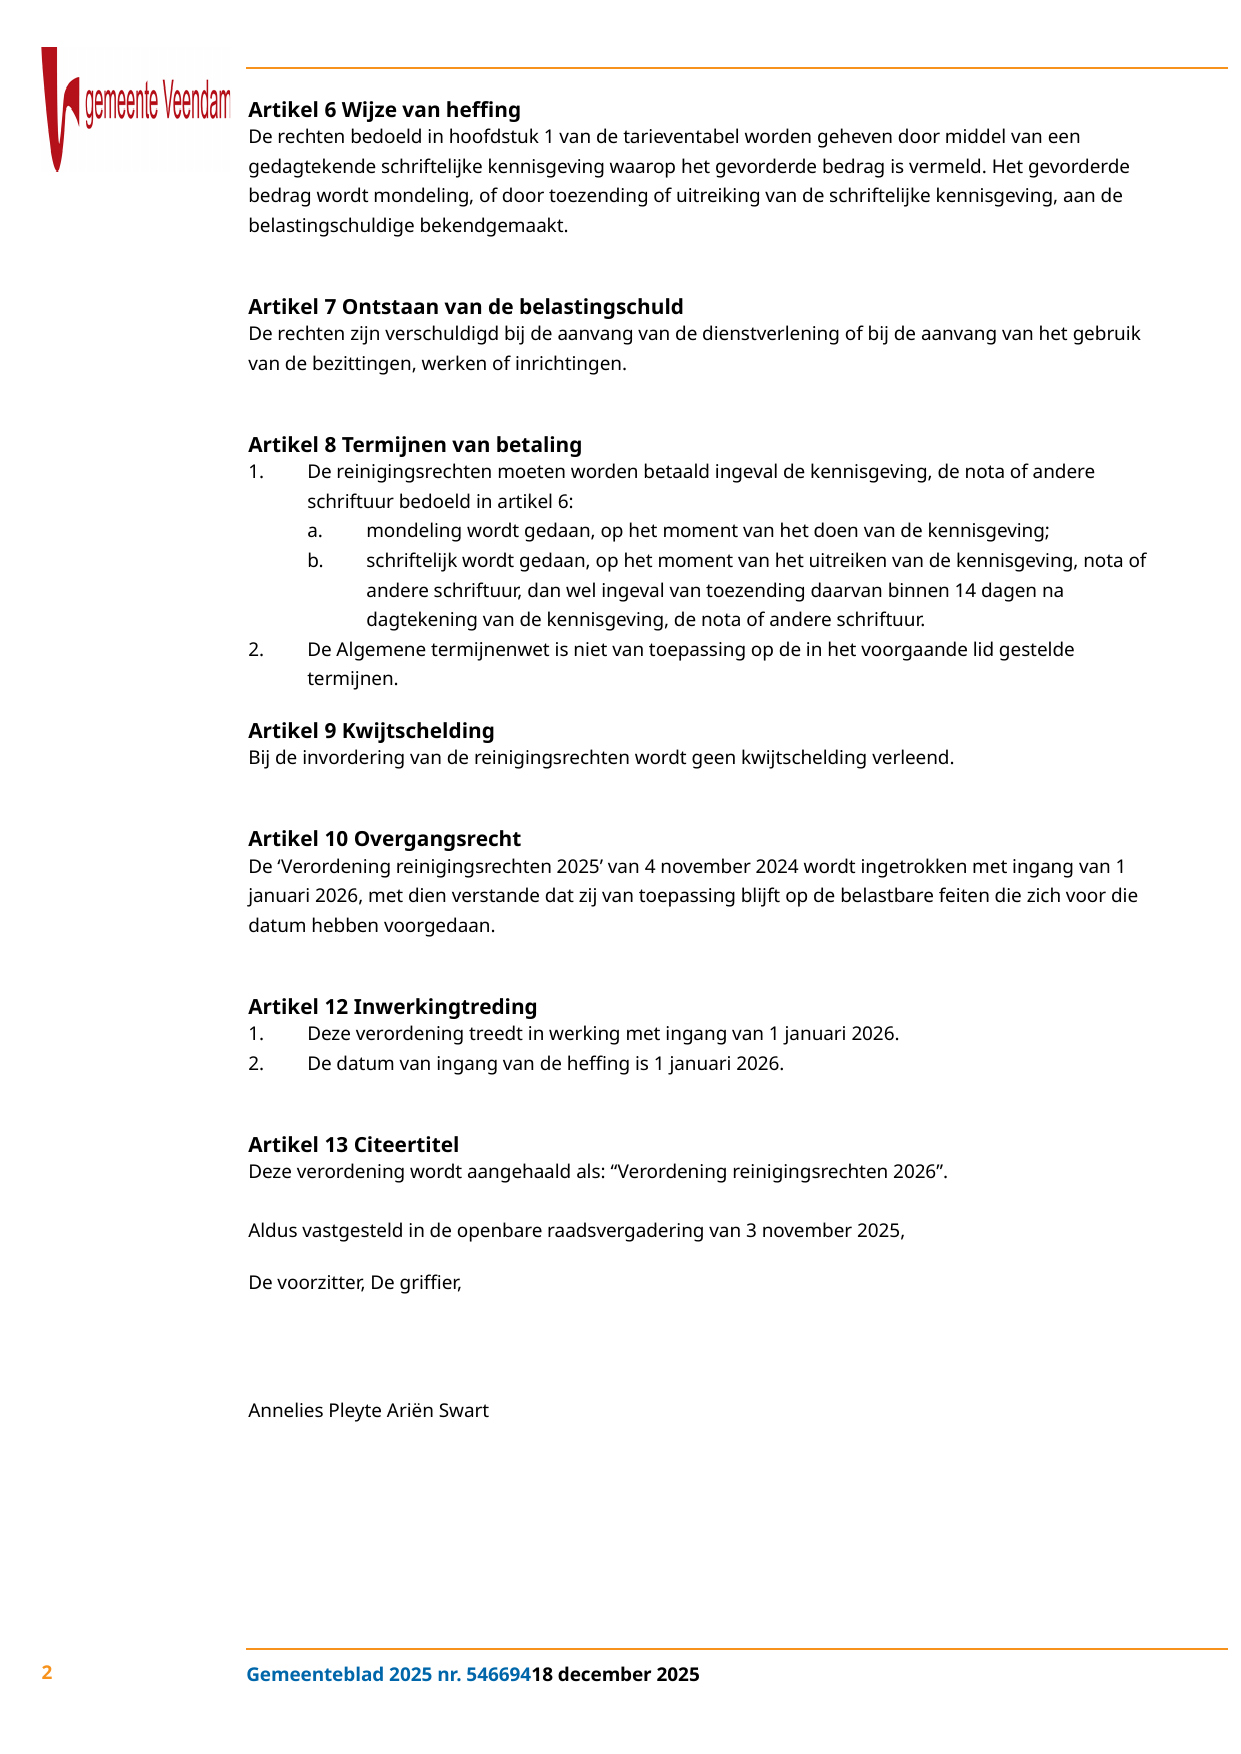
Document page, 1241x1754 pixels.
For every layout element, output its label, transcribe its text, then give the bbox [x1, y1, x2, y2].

list mondeling wordt gedaan, op het moment van het doen van de kennisgeving; [307, 518, 1152, 543]
text Aldus vastgesteld in de openbare raadsvergadering van 3 november 2025, [248, 1218, 1152, 1243]
picture [41, 47, 231, 172]
list schriftelijk wordt gedaan, op het moment van het uitreiken van de kennisgeving, nota of andere schriftuur, dan wel ingeval van toezending daarvan binnen 14 dagen na dagtekening van de kennisgeving, de nota of andere schriftuur. [307, 547, 1152, 632]
text Deze verordening wordt aangehaald als: “Verordening reinigingsrechten 2026”. [248, 1158, 1152, 1184]
text De rechten bedoeld in hoofdstuk 1 van de tarieventabel worden geheven door middel van een gedagtekende schriftelijke kennisgeving waarop het gevorderde bedrag is vermeld. Het gevorderde bedrag wordt mondeling, of door toezending of uitreiking van de schriftelijke kennisgeving, aan de belastingschuldige bekendgemaakt. [248, 123, 1152, 238]
list De Algemene termijnenwet is niet van toepassing op de in het voorgaande lid gestelde termijnen. [248, 636, 1152, 691]
text Artikel 10 Overgangsrecht [248, 824, 1152, 853]
list Deze verordening treedt in werking met ingang van 1 januari 2026. [248, 1020, 1152, 1046]
list De datum van ingang van de heffing is 1 januari 2026. [248, 1050, 1152, 1076]
text Bij de invordering van de reinigingsrechten wordt geen kwijtschelding verleend. [248, 744, 1152, 770]
text Artikel 8 Termijnen van betaling [248, 430, 1152, 458]
text Artikel 9 Kwijtschelding [248, 716, 1152, 744]
text De voorzitter, De griffier, [248, 1269, 1152, 1295]
text Artikel 12 Inwerkingtreding [248, 992, 1152, 1020]
text De ‘Verordening reinigingsrechten 2025’ van 4 november 2024 wordt ingetrokken met ingang van 1 januari 2026, met dien verstande dat zij van toepassing blijft op de belastbare feiten die zich voor die datum hebben voorgedaan. [248, 853, 1152, 938]
text De rechten zijn verschuldigd bij de aanvang van de dienstverlening of bij de aanvang van het gebruik van de bezittingen, werken of inrichtingen. [248, 320, 1152, 376]
text Artikel 7 Ontstaan van de belastingschuld [248, 292, 1152, 320]
text Artikel 6 Wijze van heffing [248, 95, 1152, 123]
text Annelies Pleyte Ariën Swart [248, 1398, 1152, 1423]
text Artikel 13 Citeertitel [248, 1130, 1152, 1158]
list De reinigingsrechten moeten worden betaald ingeval de kennisgeving, de nota of andere schriftuur bedoeld in artikel 6: [248, 458, 1152, 514]
